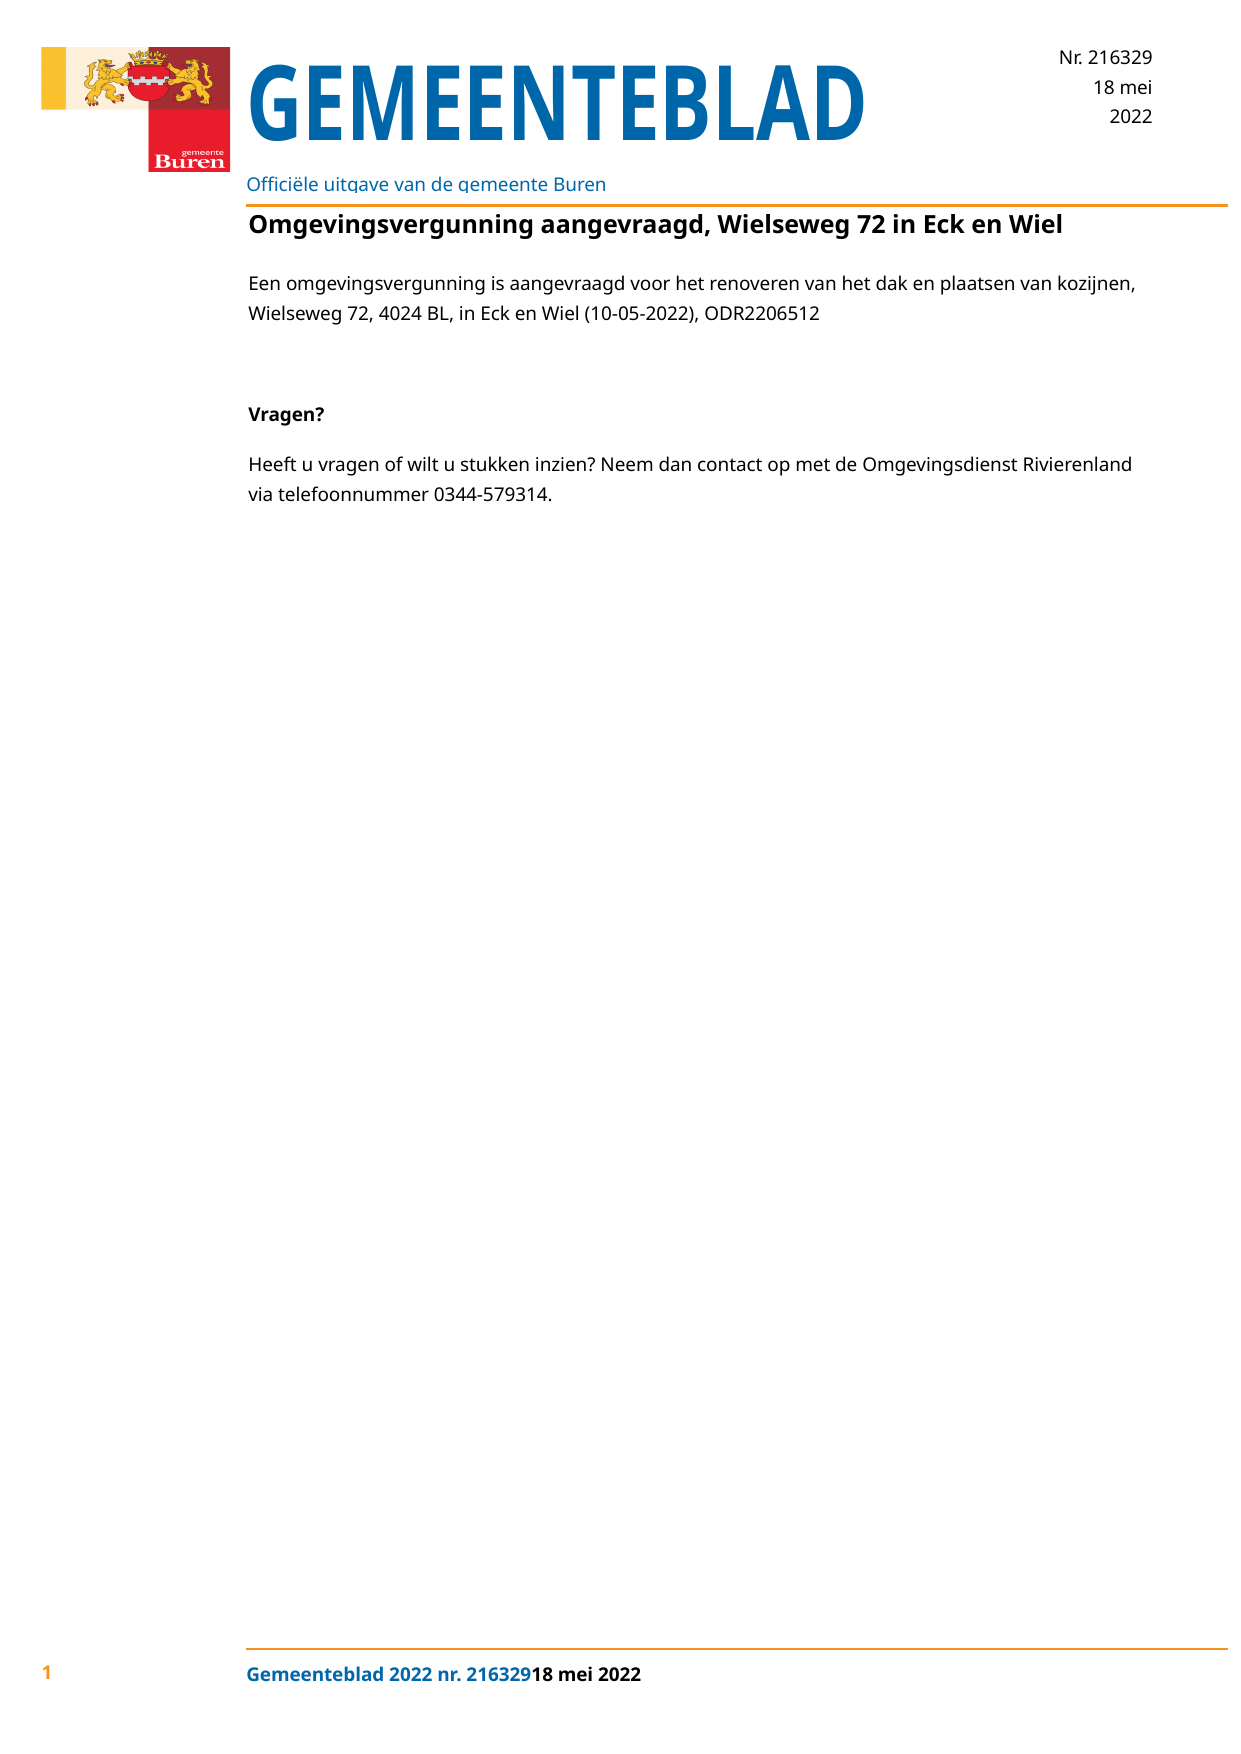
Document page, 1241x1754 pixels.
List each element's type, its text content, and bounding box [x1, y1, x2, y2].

text Heeft u vragen of wilt u stukken inzien? Neem dan contact op met de Omgevingsdienst Rivierenland via telefoonnummer 0344-579314. [248, 451, 1152, 506]
text Vragen? [248, 401, 1152, 426]
text Omgevingsvergunning aangevraagd, Wielseweg 72 in Eck en Wiel [248, 207, 1152, 241]
text Een omgevingsvergunning is aangevraagd voor het renoveren van het dak en plaatsen van kozijnen, Wielseweg 72, 4024 BL, in Eck en Wiel (10-05-2022), ODR2206512 [248, 270, 1152, 326]
picture [41, 47, 231, 172]
